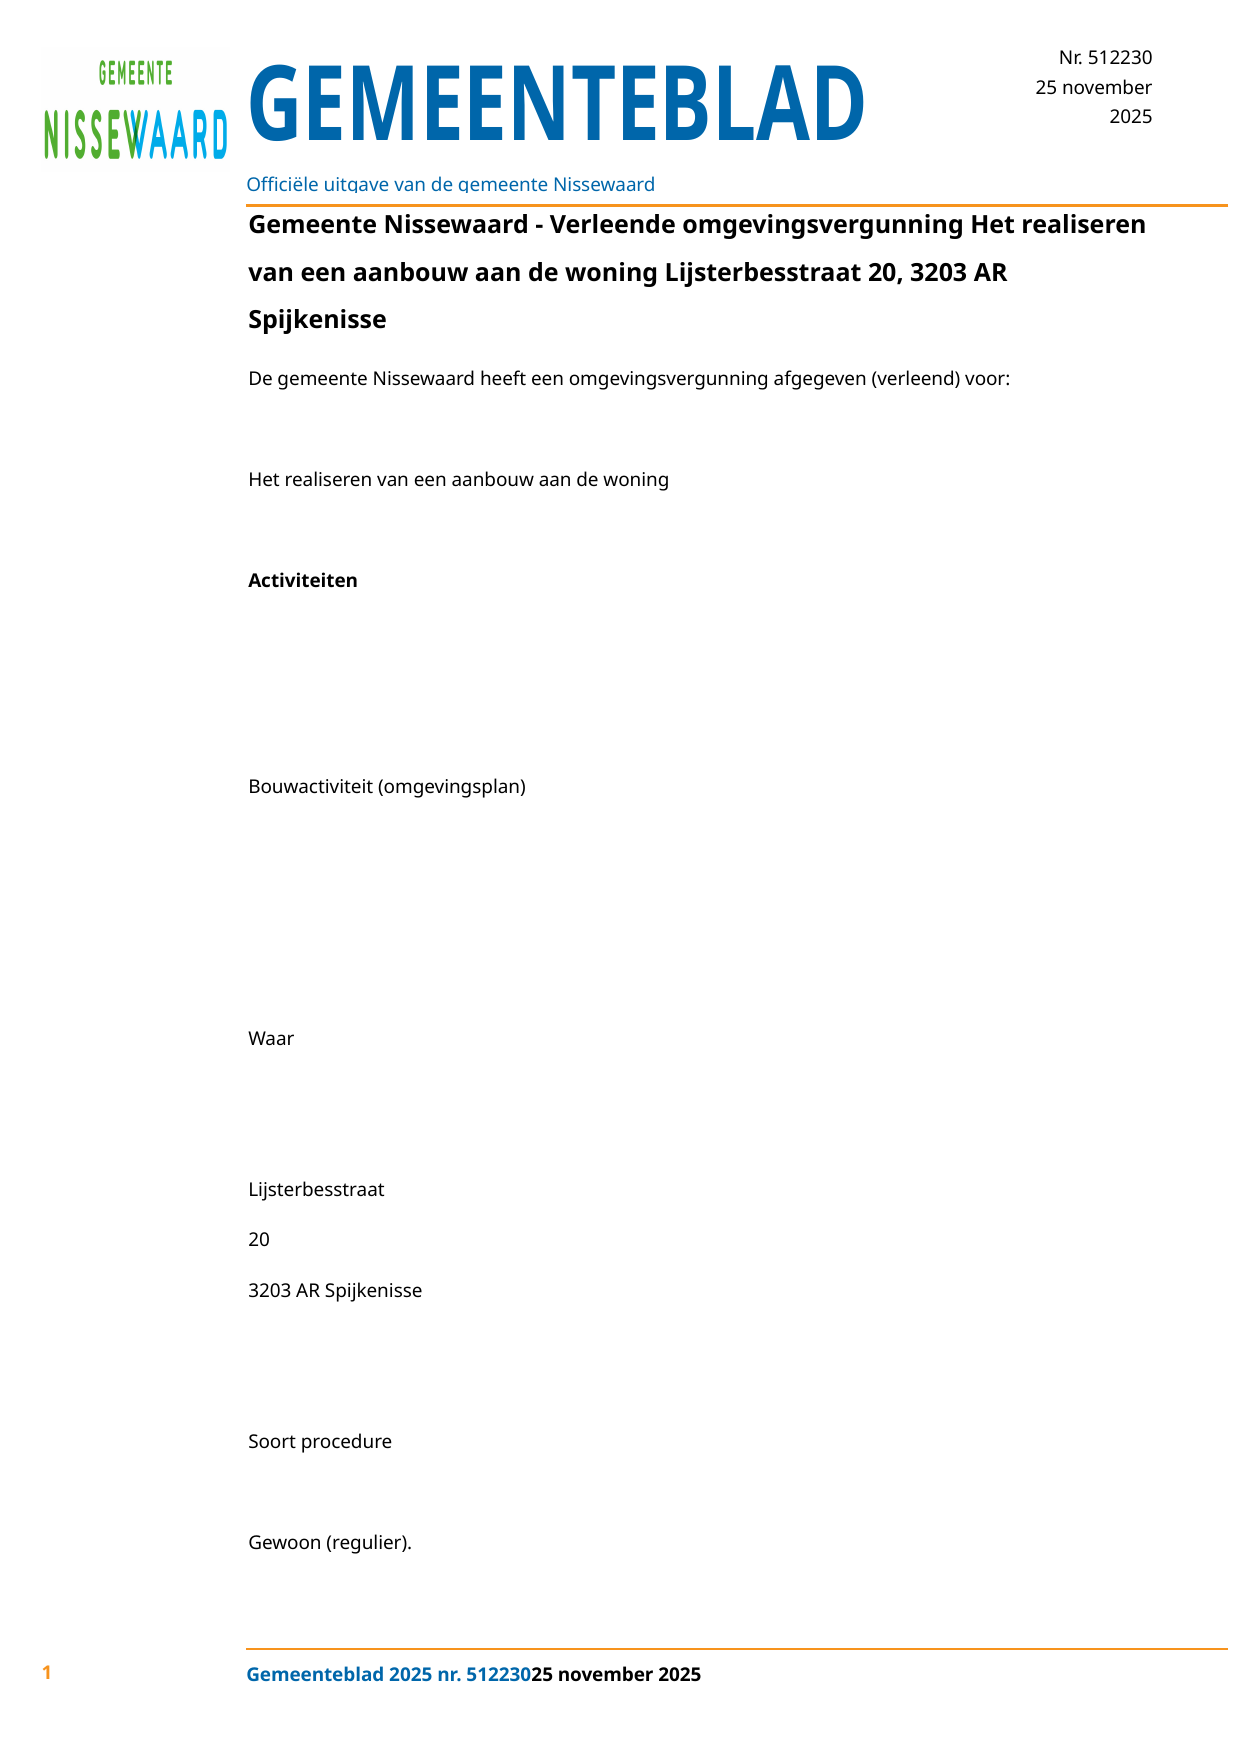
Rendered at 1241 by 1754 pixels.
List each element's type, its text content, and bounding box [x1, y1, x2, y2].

text De gemeente Nissewaard heeft een omgevingsvergunning afgegeven (verleend) voor: [248, 366, 1152, 391]
picture [41, 47, 231, 172]
text ﻿ [248, 618, 1152, 647]
text Waar [248, 1025, 1152, 1051]
text Gemeente Nissewaard - Verleende omgevingsvergunning Het realiseren van een aanbouw aan de woning Lijsterbesstraat 20, 3203 AR Spijkenisse [248, 207, 1152, 336]
text Het realiseren van een aanbouw aan de woning [248, 466, 1152, 492]
text Activiteiten [248, 567, 1152, 593]
text Soort procedure [248, 1428, 1152, 1454]
text Bouwactiviteit (omgevingsplan) [248, 773, 1152, 798]
text Gewoon (regulier). [248, 1529, 1152, 1555]
text Lijsterbesstraat [248, 1176, 1152, 1202]
text 20 [248, 1227, 1152, 1252]
text 3203 AR Spijkenisse [248, 1277, 1152, 1303]
